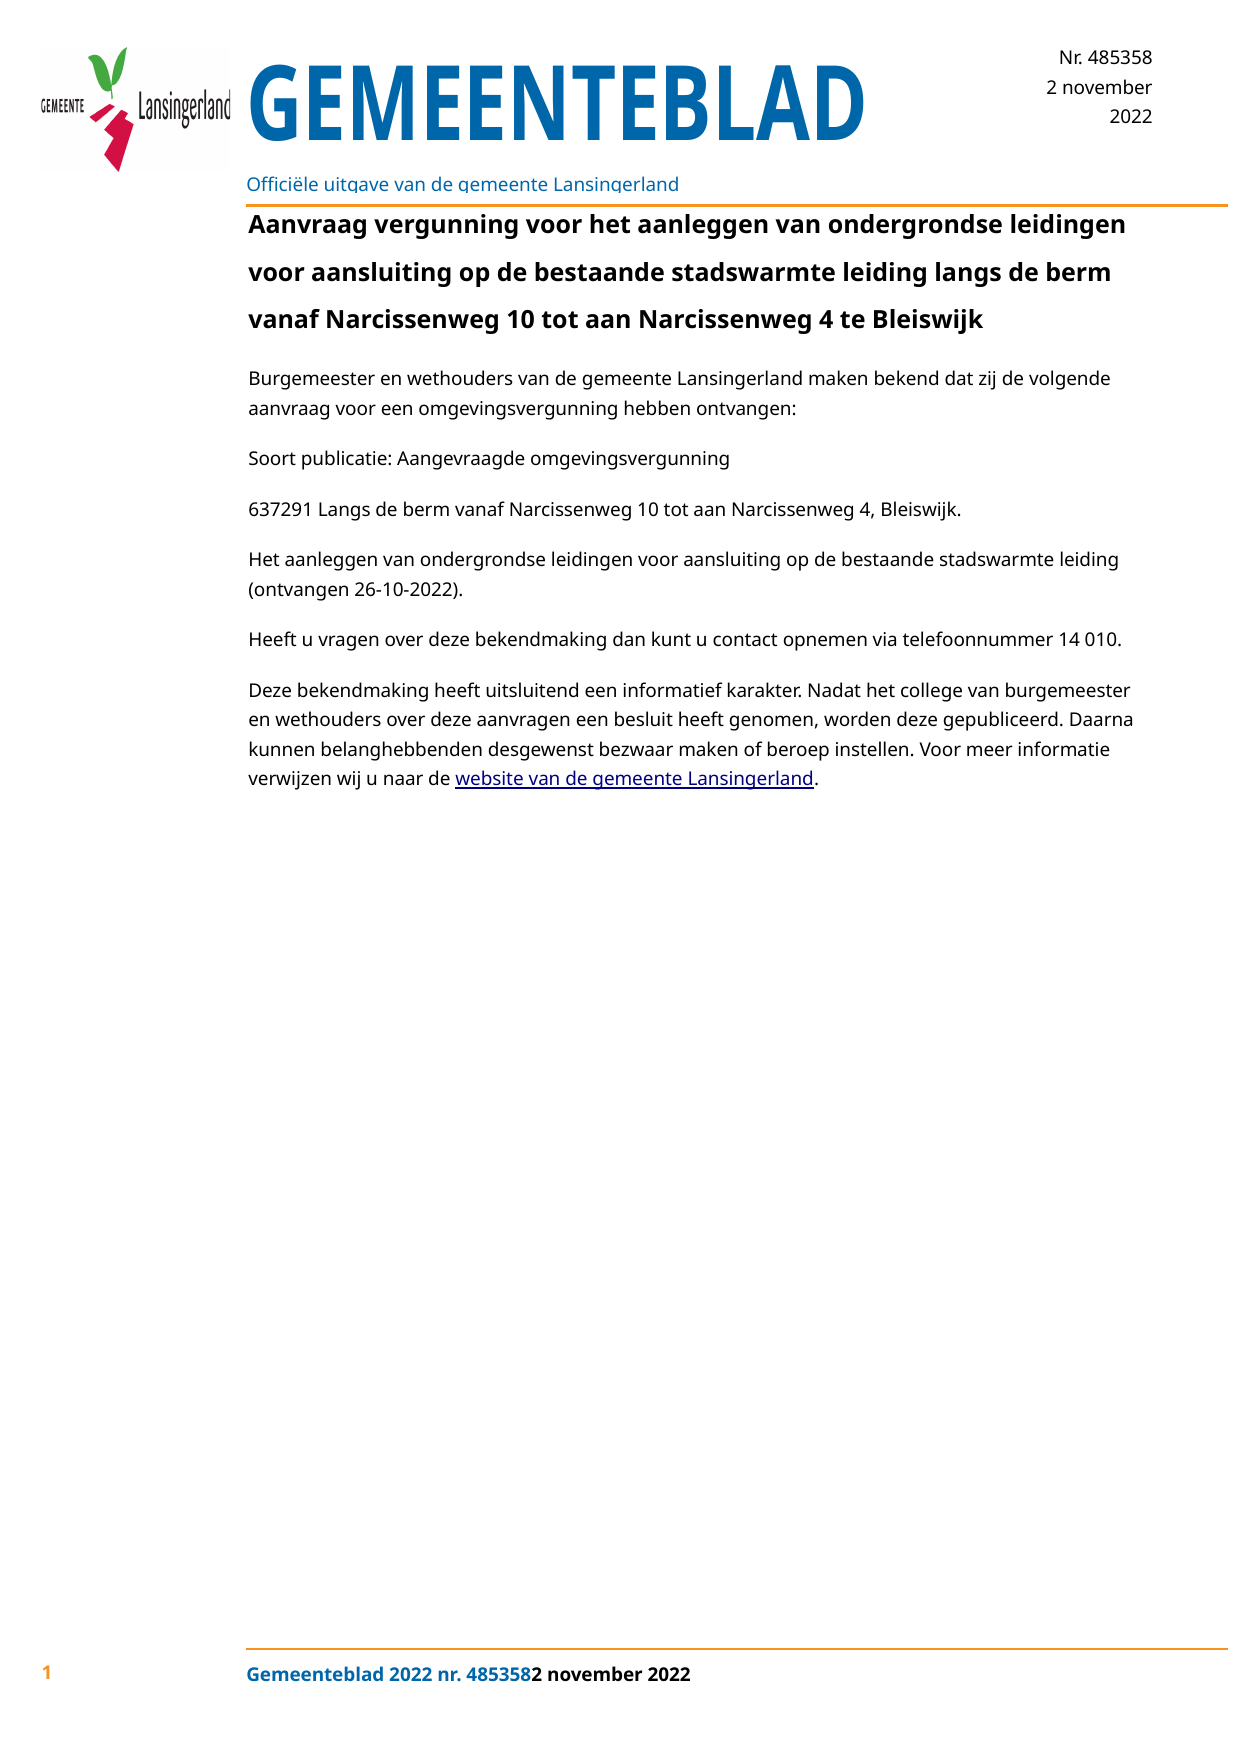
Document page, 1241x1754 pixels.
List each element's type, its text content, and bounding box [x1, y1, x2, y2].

picture [41, 47, 231, 172]
text Deze bekendmaking heeft uitsluitend een informatief karakter. Nadat het college van burgemeester en wethouders over deze aanvragen een besluit heeft genomen, worden deze gepubliceerd. Daarna kunnen belanghebbenden desgewenst bezwaar maken of beroep instellen. Voor meer informatie verwijzen wij u naar de website van de gemeente Lansingerland. [248, 677, 1152, 791]
text Soort publicatie: Aangevraagde omgevingsvergunning [248, 446, 1152, 471]
text 637291 Langs de berm vanaf Narcissenweg 10 tot aan Narcissenweg 4, Bleiswijk. [248, 496, 1152, 522]
text Burgemeester en wethouders van de gemeente Lansingerland maken bekend dat zij de volgende aanvraag voor een omgevingsvergunning hebben ontvangen: [248, 366, 1152, 421]
text Aanvraag vergunning voor het aanleggen van ondergrondse leidingen voor aansluiting op de bestaande stadswarmte leiding langs de berm vanaf Narcissenweg 10 tot aan Narcissenweg 4 te Bleiswijk [248, 207, 1152, 336]
text Heeft u vragen over deze bekendmaking dan kunt u contact opnemen via telefoonnummer 14 010. [248, 626, 1152, 652]
text Het aanleggen van ondergrondse leidingen voor aansluiting op de bestaande stadswarmte leiding (ontvangen 26-10-2022). [248, 546, 1152, 602]
